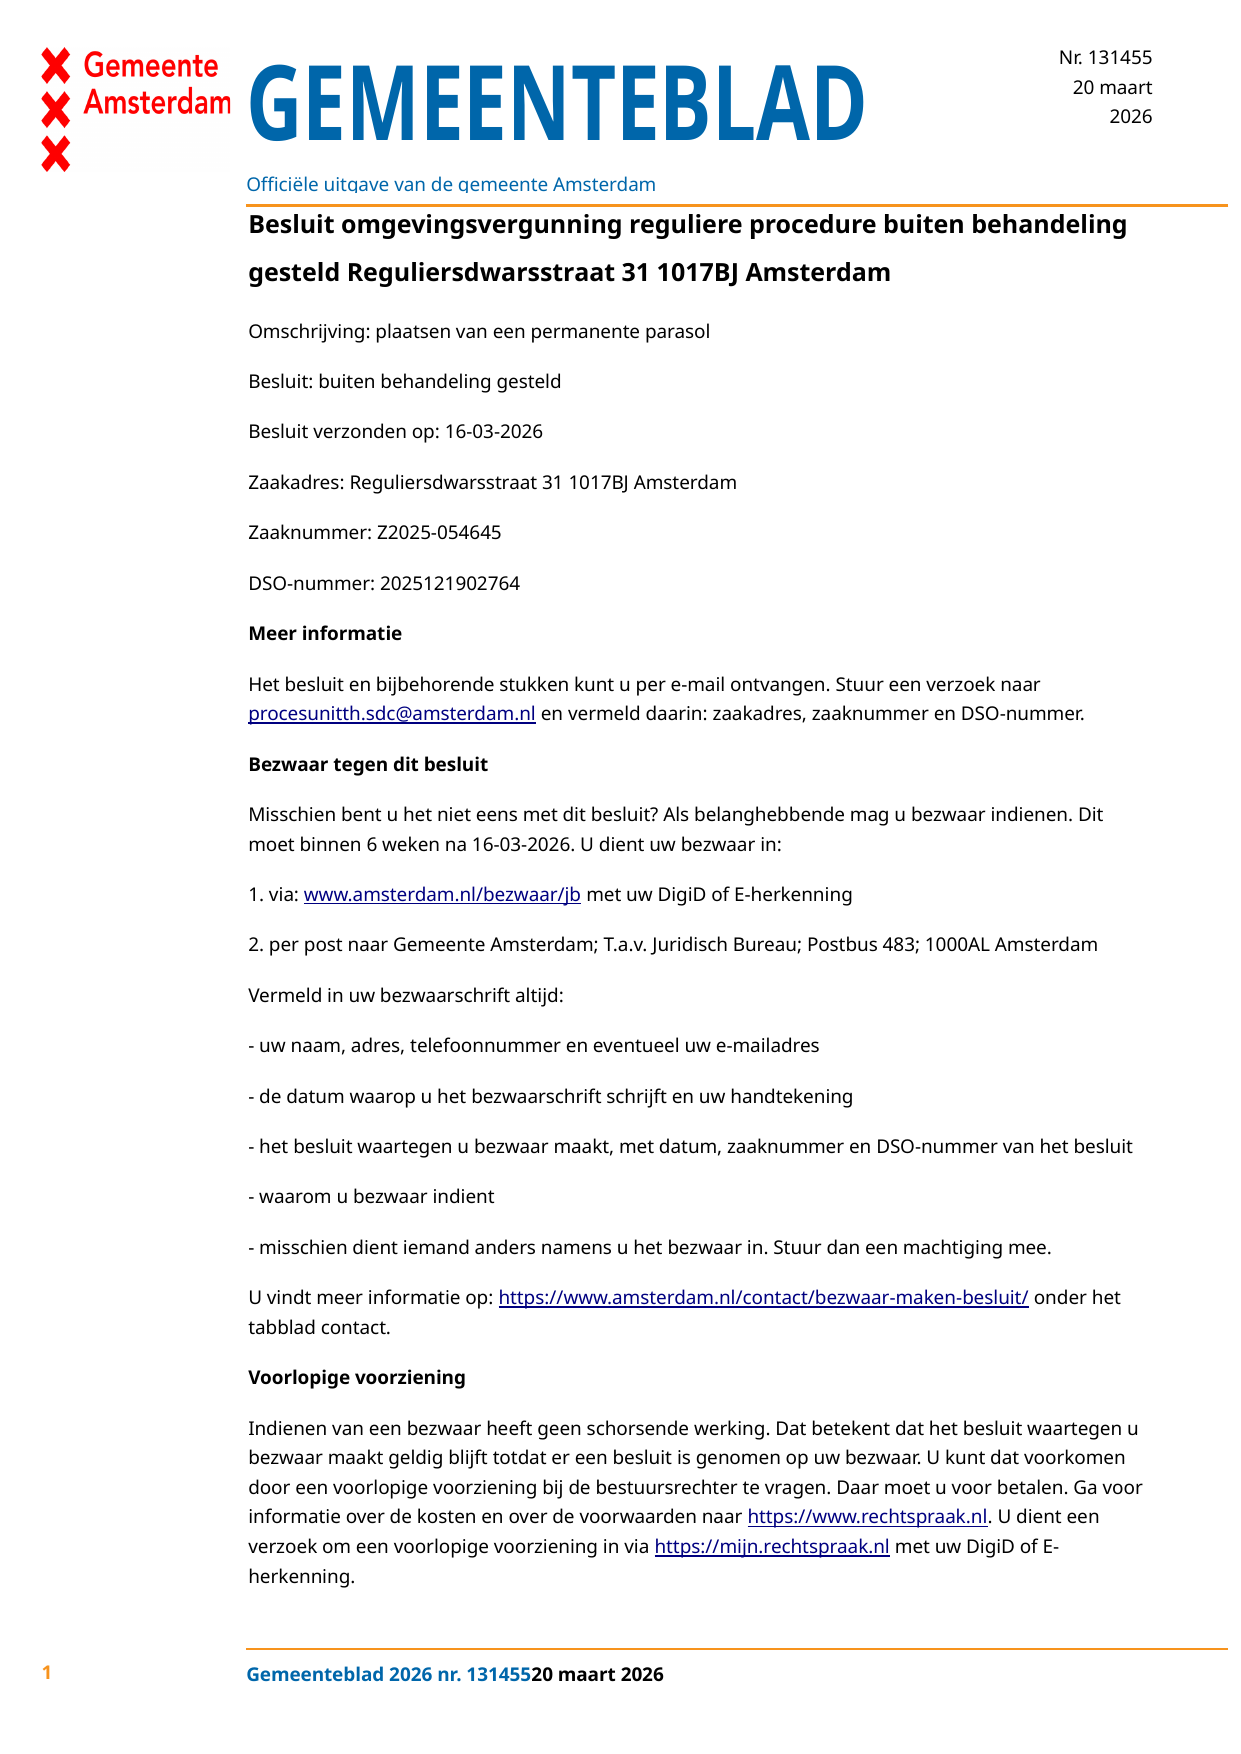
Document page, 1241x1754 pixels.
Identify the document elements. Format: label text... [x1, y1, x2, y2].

text - uw naam, adres, telefoonnummer en eventueel uw e-mailadres [248, 1032, 1152, 1058]
text Meer informatie [248, 620, 1152, 646]
text - misschien dient iemand anders namens u het bezwaar in. Stuur dan een machtiging mee. [248, 1234, 1152, 1260]
text - het besluit waartegen u bezwaar maakt, met datum, zaaknummer en DSO-nummer van het besluit [248, 1133, 1152, 1159]
text 2. per post naar Gemeente Amsterdam; T.a.v. Juridisch Bureau; Postbus 483; 1000AL Amsterdam [248, 932, 1152, 957]
text Besluit: buiten behandeling gesteld [248, 368, 1152, 394]
text U vindt meer informatie op: https://www.amsterdam.nl/contact/bezwaar-maken-besluit/ onder het tabblad contact. [248, 1284, 1152, 1340]
text Besluit omgevingsvergunning reguliere procedure buiten behandeling gesteld Reguliersdwarsstraat 31 1017BJ Amsterdam [248, 207, 1152, 288]
picture [41, 47, 231, 172]
text Zaakadres: Reguliersdwarsstraat 31 1017BJ Amsterdam [248, 469, 1152, 495]
text - de datum waarop u het bezwaarschrift schrijft en uw handtekening [248, 1083, 1152, 1109]
text Omschrijving: plaatsen van een permanente parasol [248, 318, 1152, 344]
text Besluit verzonden op: 16-03-2026 [248, 419, 1152, 444]
text Voorlopige voorziening [248, 1364, 1152, 1390]
text Bezwaar tegen dit besluit [248, 751, 1152, 777]
text Zaaknummer: Z2025-054645 [248, 519, 1152, 545]
text Misschien bent u het niet eens met dit besluit? Als belanghebbende mag u bezwaar indienen. Dit moet binnen 6 weken na 16-03-2026. U dient uw bezwaar in: [248, 801, 1152, 857]
text Het besluit en bijbehorende stukken kunt u per e-mail ontvangen. Stuur een verzoek naar procesunitth.sdc@amsterdam.nl en vermeld daarin: zaakadres, zaaknummer en DSO-nummer. [248, 671, 1152, 726]
text Vermeld in uw bezwaarschrift altijd: [248, 982, 1152, 1008]
text DSO-nummer: 2025121902764 [248, 570, 1152, 596]
text Indienen van een bezwaar heeft geen schorsende werking. Dat betekent dat het besluit waartegen u bezwaar maakt geldig blijft totdat er een besluit is genomen op uw bezwaar. U kunt dat voorkomen door een voorlopige voorziening bij de bestuursrechter te vragen. Daar moet u voor betalen. Ga voor informatie over de kosten en over de voorwaarden naar https://www.rechtspraak.nl. U dient een verzoek om een voorlopige voorziening in via https://mijn.rechtspraak.nl met uw DigiD of E-herkenning. [248, 1415, 1152, 1589]
text 1. via: www.amsterdam.nl/bezwaar/jb met uw DigiD of E-herkenning [248, 881, 1152, 907]
text - waarom u bezwaar indient [248, 1184, 1152, 1209]
